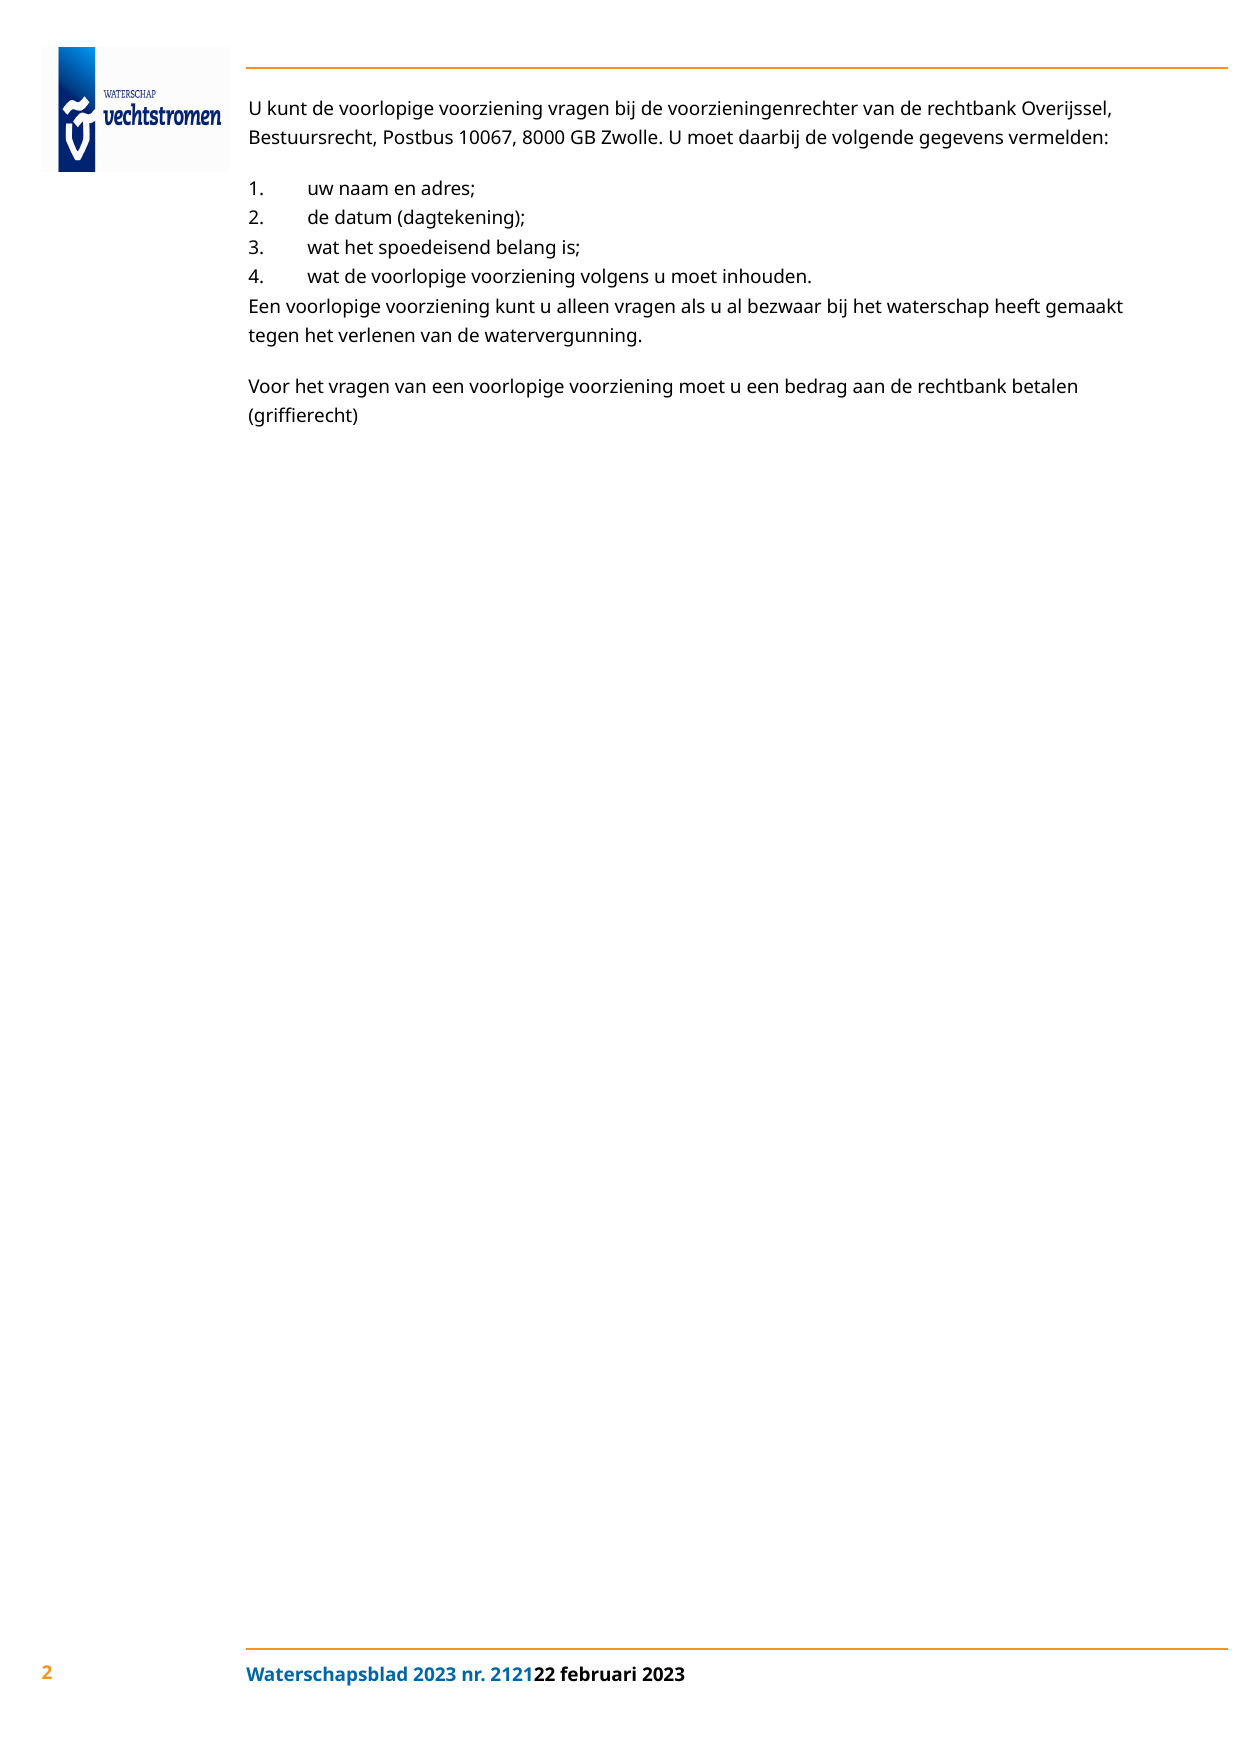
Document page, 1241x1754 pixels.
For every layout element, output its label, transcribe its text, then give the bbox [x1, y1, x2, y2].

text Een voorlopige voorziening kunt u alleen vragen als u al bezwaar bij het waterschap heeft gemaakt tegen het verlenen van de watervergunning. [248, 293, 1152, 348]
list de datum (dagtekening); [248, 204, 1152, 230]
picture [41, 47, 231, 172]
list wat het spoedeisend belang is; [248, 234, 1152, 260]
text Voor het vragen van een voorlopige voorziening moet u een bedrag aan de rechtbank betalen (griffierecht) [248, 373, 1152, 428]
list wat de voorlopige voorziening volgens u moet inhouden. [248, 263, 1152, 289]
list uw naam en adres; [248, 175, 1152, 201]
text U kunt de voorlopige voorziening vragen bij de voorzieningenrechter van de rechtbank Overijssel, Bestuursrecht, Postbus 10067, 8000 GB Zwolle. U moet daarbij de volgende gegevens vermelden: [248, 95, 1152, 150]
